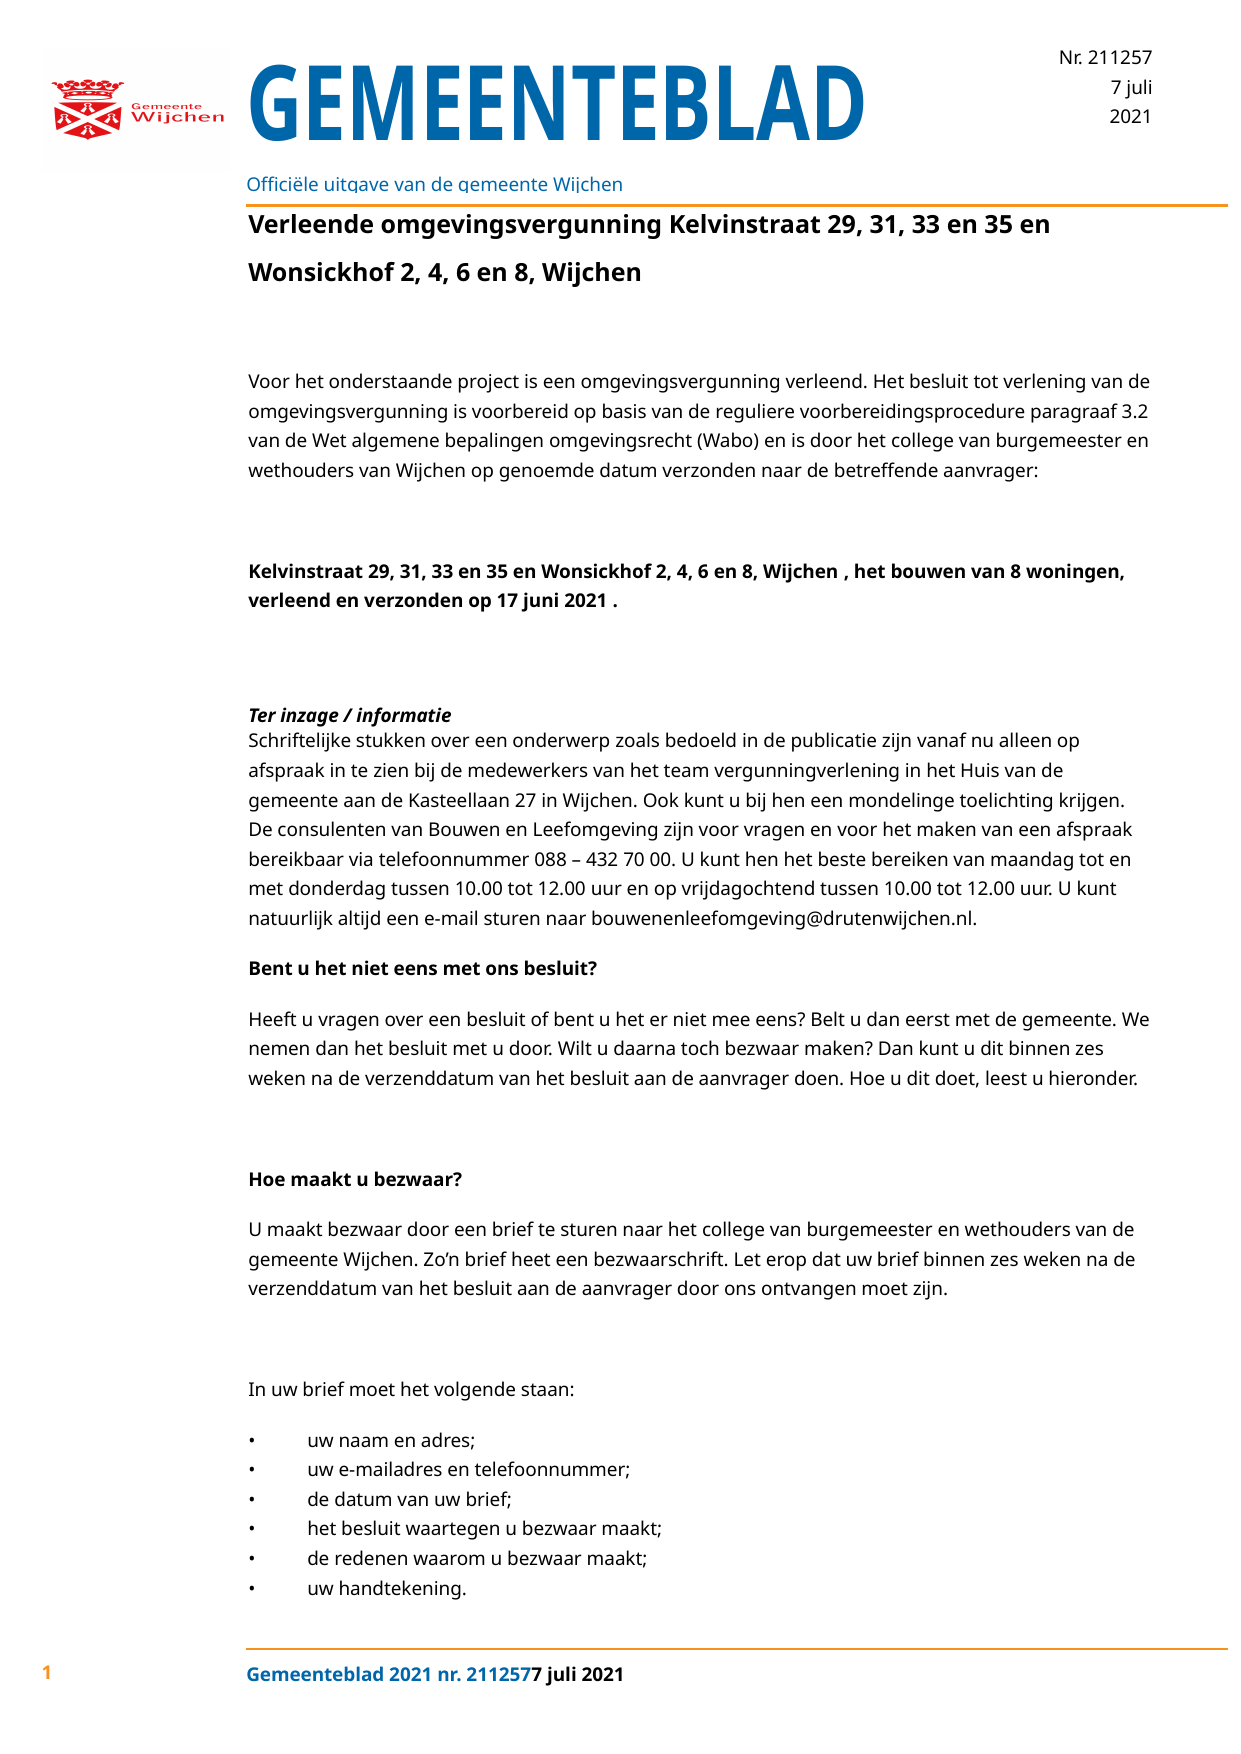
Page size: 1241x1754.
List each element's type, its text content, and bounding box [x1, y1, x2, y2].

text Hoe maakt u bezwaar? [248, 1166, 1152, 1192]
text Heeft u vragen over een besluit of bent u het er niet mee eens? Belt u dan eerst met de gemeente. We nemen dan het besluit met u door. Wilt u daarna toch bezwaar maken? Dan kunt u dit binnen zes weken na de verzenddatum van het besluit aan de aanvrager doen. Hoe u dit doet, leest u hieronder. [248, 1006, 1152, 1091]
list uw e-mailadres en telefoonnummer; [248, 1456, 1152, 1482]
text In uw brief moet het volgende staan: [248, 1376, 1152, 1402]
text Ter inzage / informatie [248, 702, 1152, 728]
text Bent u het niet eens met ons besluit? [248, 956, 1152, 981]
text Voor het onderstaande project is een omgevingsvergunning verleend. Het besluit tot verlening van de omgevingsvergunning is voorbereid op basis van de reguliere voorbereidingsprocedure paragraaf 3.2 van de Wet algemene bepalingen omgevingsrecht (Wabo) en is door het college van burgemeester en wethouders van Wijchen op genoemde datum verzonden naar de betreffende aanvrager: [248, 368, 1152, 483]
text U maakt bezwaar door een brief te sturen naar het college van burgemeester en wethouders van de gemeente Wijchen. Zo’n brief heet een bezwaarschrift. Let erop dat uw brief binnen zes weken na de verzenddatum van het besluit aan de aanvrager door ons ontvangen moet zijn. [248, 1216, 1152, 1301]
list de datum van uw brief; [248, 1486, 1152, 1512]
picture [41, 47, 231, 172]
list de redenen waarom u bezwaar maakt; [248, 1545, 1152, 1571]
list het besluit waartegen u bezwaar maakt; [248, 1516, 1152, 1541]
list uw handtekening. [248, 1575, 1152, 1600]
text Verleende omgevingsvergunning Kelvinstraat 29, 31, 33 en 35 en Wonsickhof 2, 4, 6 en 8, Wijchen [248, 207, 1152, 288]
text Kelvinstraat 29, 31, 33 en 35 en Wonsickhof 2, 4, 6 en 8, Wijchen , het bouwen van 8 woningen, verleend en verzonden op 17 juni 2021 . [248, 558, 1152, 613]
text Schriftelijke stukken over een onderwerp zoals bedoeld in de publicatie zijn vanaf nu alleen op afspraak in te zien bij de medewerkers van het team vergunningverlening in het Huis van de gemeente aan de Kasteellaan 27 in Wijchen. Ook kunt u bij hen een mondelinge toelichting krijgen. De consulenten van Bouwen en Leefomgeving zijn voor vragen en voor het maken van een afspraak bereikbaar via telefoonnummer 088 – 432 70 00. U kunt hen het beste bereiken van maandag tot en met donderdag tussen 10.00 tot 12.00 uur en op vrijdagochtend tussen 10.00 tot 12.00 uur. U kunt natuurlijk altijd een e-mail sturen naar bouwenenleefomgeving@drutenwijchen.nl. [248, 728, 1152, 931]
list uw naam en adres; [248, 1427, 1152, 1452]
